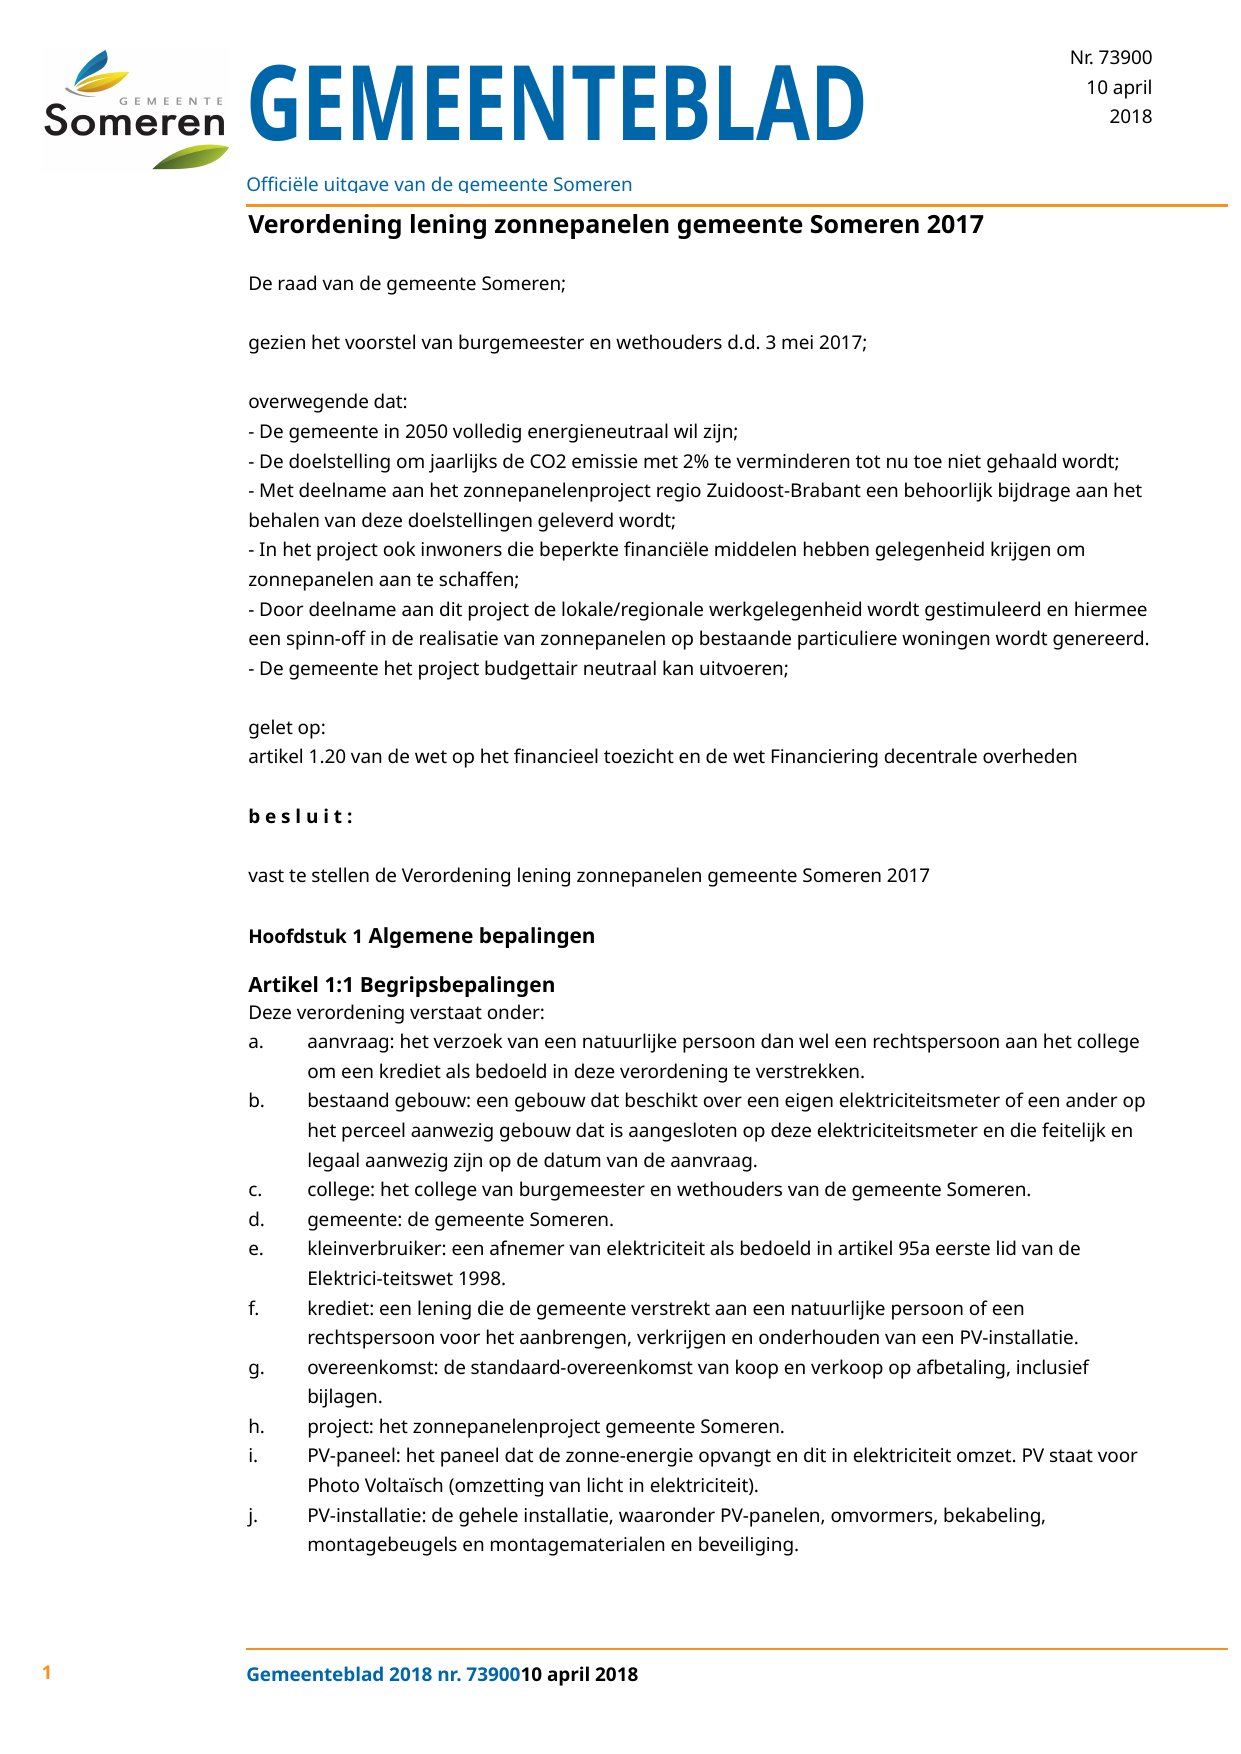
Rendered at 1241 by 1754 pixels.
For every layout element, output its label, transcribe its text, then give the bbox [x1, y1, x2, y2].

text - De gemeente het project budgettair neutraal kan uitvoeren; [248, 655, 1152, 681]
text overwegende dat: [248, 389, 1152, 414]
list gemeente: de gemeente Someren. [248, 1206, 1152, 1232]
text Hoofdstuk 1 Algemene bepalingen [248, 921, 1152, 949]
text artikel 1.20 van de wet op het financieel toezicht en de wet Financiering decentrale overheden [248, 744, 1152, 769]
text - Met deelname aan het zonnepanelenproject regio Zuidoost-Brabant een behoorlijk bijdrage aan het behalen van deze doelstellingen geleverd wordt; [248, 477, 1152, 533]
list bestaand gebouw: een gebouw dat beschikt over een eigen elektriciteitsmeter of een ander op het perceel aanwezig gebouw dat is aangesloten op deze elektriciteitsmeter en die feitelijk en legaal aanwezig zijn op de datum van de aanvraag. [248, 1088, 1152, 1172]
list aanvraag: het verzoek van een natuurlijke persoon dan wel een rechtspersoon aan het college om een krediet als bedoeld in deze verordening te verstrekken. [248, 1028, 1152, 1084]
text Deze verordening verstaat onder: [248, 999, 1152, 1024]
list krediet: een lening die de gemeente verstrekt aan een natuurlijke persoon of een rechtspersoon voor het aanbrengen, verkrijgen en onderhouden van een PV-installatie. [248, 1295, 1152, 1350]
list PV-paneel: het paneel dat de zonne-energie opvangt en dit in elektriciteit omzet. PV staat voor Photo Voltaïsch (omzetting van licht in elektriciteit). [248, 1443, 1152, 1498]
list PV-installatie: de gehele installatie, waaronder PV-panelen, omvormers, bekabeling, montagebeugels en montagematerialen en beveiliging. [248, 1502, 1152, 1557]
text gezien het voorstel van burgemeester en wethouders d.d. 3 mei 2017; [248, 329, 1152, 355]
text b e s l u i t : [248, 803, 1152, 828]
picture [41, 47, 231, 172]
text gelet op: [248, 714, 1152, 740]
text Verordening lening zonnepanelen gemeente Someren 2017 [248, 207, 1152, 241]
list college: het college van burgemeester en wethouders van de gemeente Someren. [248, 1176, 1152, 1202]
text - De doelstelling om jaarlijks de CO2 emissie met 2% te verminderen tot nu toe niet gehaald wordt; [248, 448, 1152, 473]
list kleinverbruiker: een afnemer van elektriciteit als bedoeld in artikel 95a eerste lid van de Elektrici-teitswet 1998. [248, 1236, 1152, 1291]
text - In het project ook inwoners die beperkte financiële middelen hebben gelegenheid krijgen om zonnepanelen aan te schaffen; [248, 537, 1152, 592]
list overeenkomst: de standaard-overeenkomst van koop en verkoop op afbetaling, inclusief bijlagen. [248, 1354, 1152, 1409]
text Artikel 1:1 Begripsbepalingen [248, 970, 1152, 999]
list project: het zonnepanelenproject gemeente Someren. [248, 1413, 1152, 1439]
text - Door deelname aan dit project de lokale/regionale werkgelegenheid wordt gestimuleerd en hiermee een spinn-off in de realisatie van zonnepanelen op bestaande particuliere woningen wordt genereerd. [248, 596, 1152, 651]
text - De gemeente in 2050 volledig energieneutraal wil zijn; [248, 418, 1152, 444]
text De raad van de gemeente Someren; [248, 270, 1152, 296]
text vast te stellen de Verordening lening zonnepanelen gemeente Someren 2017 [248, 862, 1152, 888]
